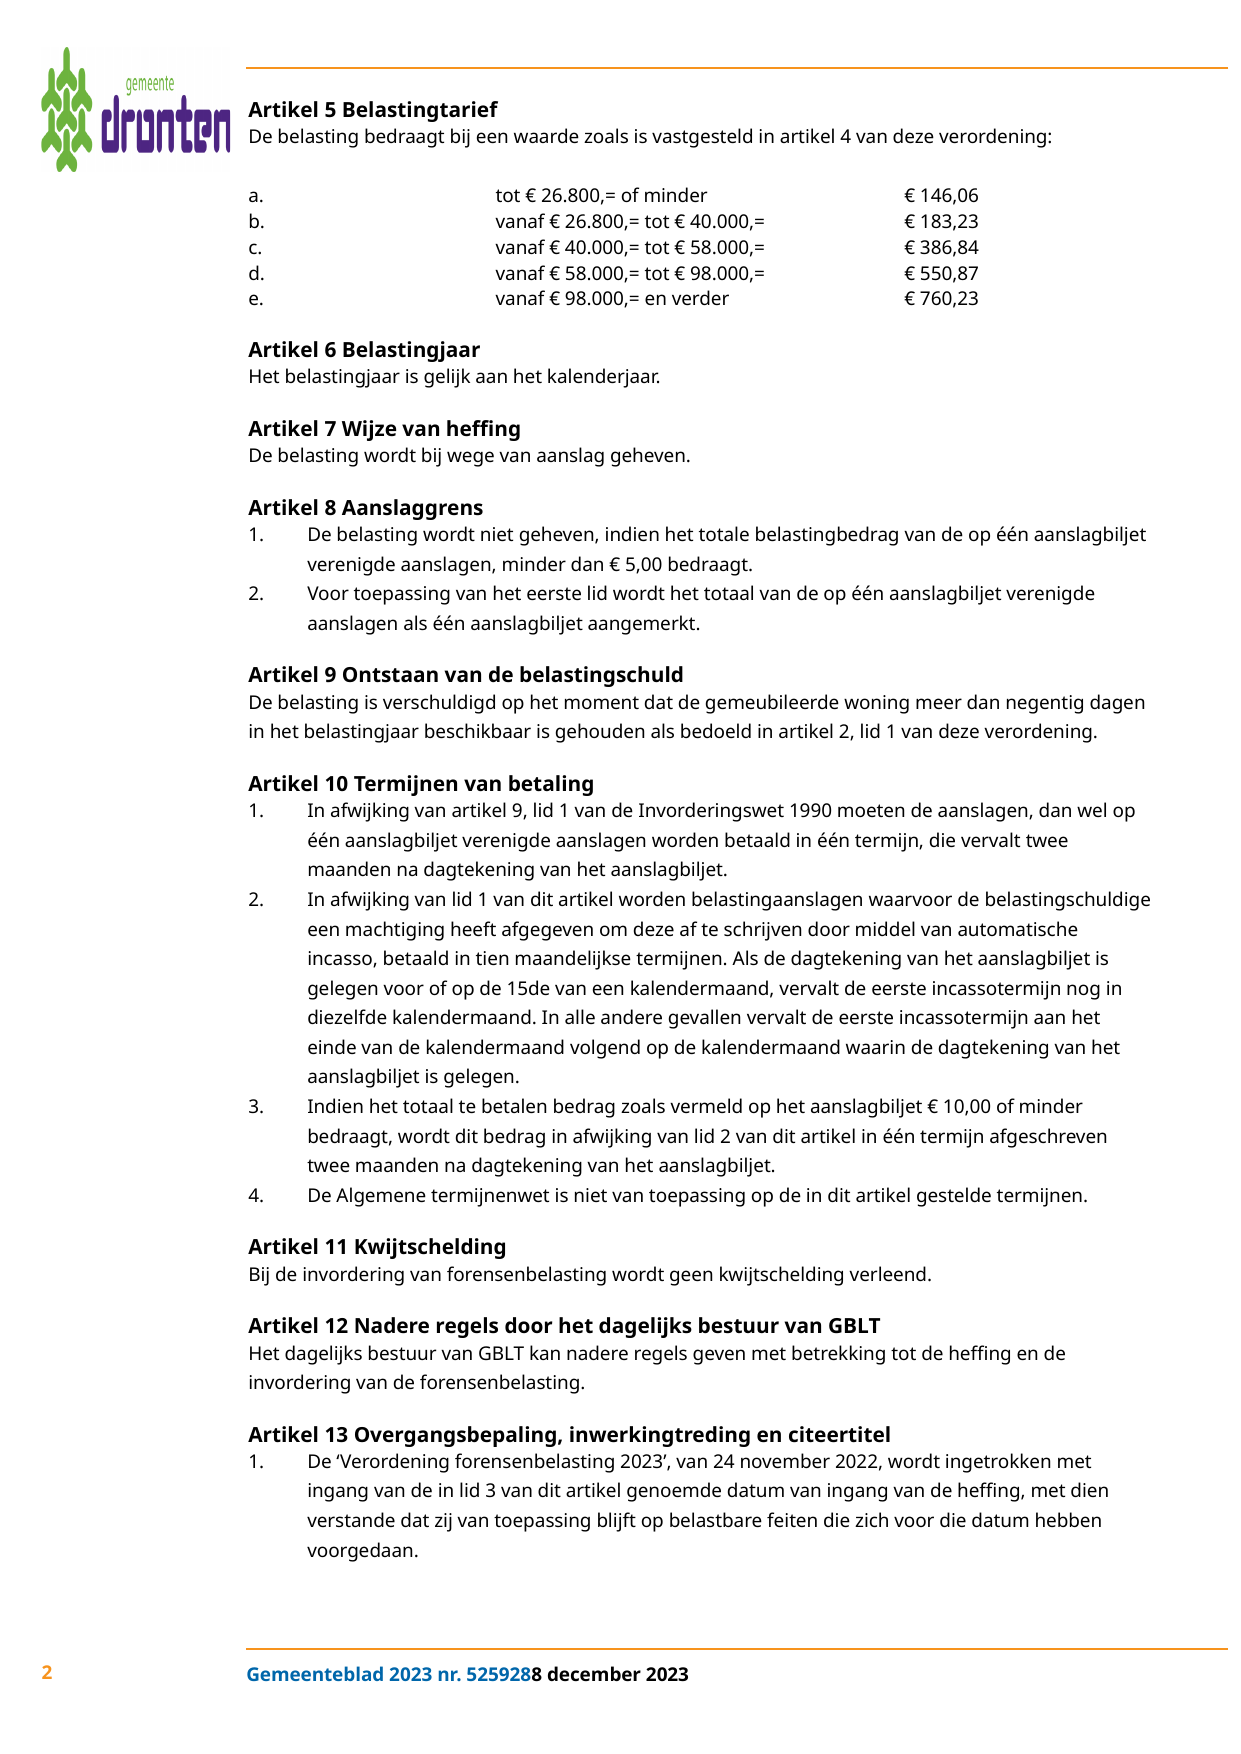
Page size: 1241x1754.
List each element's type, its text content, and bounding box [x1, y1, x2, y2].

list De belasting wordt niet geheven, indien het totale belastingbedrag van de op één aanslagbiljet verenigde aanslagen, minder dan € 5,00 bedraagt. [248, 521, 1152, 577]
list In afwijking van lid 1 van dit artikel worden belastingaanslagen waarvoor de belastingschuldige een machtiging heeft afgegeven om deze af te schrijven door middel van automatische incasso, betaald in tien maandelijkse termijnen. Als de dagtekening van het aanslagbiljet is gelegen voor of op de 15de van een kalendermaand, vervalt de eerste incassotermijn nog in diezelfde kalendermaand. In alle andere gevallen vervalt de eerste incassotermijn aan het einde van de kalendermaand volgend op de kalendermaand waarin de dagtekening van het aanslagbiljet is gelegen. [248, 886, 1152, 1089]
text Artikel 5 Belastingtarief [248, 95, 1152, 123]
table_cell d. [248, 260, 495, 285]
list Voor toepassing van het eerste lid wordt het totaal van de op één aanslagbiljet verenigde aanslagen als één aanslagbiljet aangemerkt. [248, 581, 1152, 636]
text De belasting is verschuldigd op het moment dat de gemeubileerde woning meer dan negentig dagen in het belastingjaar beschikbaar is gehouden als bedoeld in artikel 2, lid 1 van deze verordening. [248, 689, 1152, 744]
table_cell e. [248, 285, 495, 311]
table_cell € 550,87 [904, 260, 1152, 285]
text Artikel 9 Ontstaan van de belastingschuld [248, 661, 1152, 689]
table_cell € 183,23 [904, 208, 1152, 234]
list De Algemene termijnenwet is niet van toepassing op de in dit artikel gestelde termijnen. [248, 1182, 1152, 1208]
table_cell vanaf € 40.000,= tot € 58.000,= [495, 234, 904, 260]
text De belasting bedraagt bij een waarde zoals is vastgesteld in artikel 4 van deze verordening: [248, 123, 1152, 149]
table_cell € 760,23 [904, 285, 1152, 311]
text De belasting wordt bij wege van aanslag geheven. [248, 442, 1152, 468]
table_cell € 386,84 [904, 234, 1152, 260]
text Artikel 11 Kwijtschelding [248, 1232, 1152, 1261]
table_cell vanaf € 26.800,= tot € 40.000,= [495, 208, 904, 234]
table_cell vanaf € 98.000,= en verder [495, 285, 904, 311]
text Artikel 8 Aanslaggrens [248, 493, 1152, 521]
table_header € 146,06 [904, 183, 1152, 208]
table_cell c. [248, 234, 495, 260]
list In afwijking van artikel 9, lid 1 van de Invorderingswet 1990 moeten de aanslagen, dan wel op één aanslagbiljet verenigde aanslagen worden betaald in één termijn, die vervalt twee maanden na dagtekening van het aanslagbiljet. [248, 797, 1152, 882]
text Artikel 12 Nadere regels door het dagelijks bestuur van GBLT [248, 1311, 1152, 1340]
table_header a. [248, 183, 495, 208]
text Artikel 7 Wijze van heffing [248, 414, 1152, 442]
text Artikel 6 Belastingjaar [248, 335, 1152, 364]
text Artikel 10 Termijnen van betaling [248, 769, 1152, 797]
table_cell b. [248, 208, 495, 234]
text Het belastingjaar is gelijk aan het kalenderjaar. [248, 364, 1152, 389]
list Indien het totaal te betalen bedrag zoals vermeld op het aanslagbiljet € 10,00 of minder bedraagt, wordt dit bedrag in afwijking van lid 2 van dit artikel in één termijn afgeschreven twee maanden na dagtekening van het aanslagbiljet. [248, 1093, 1152, 1178]
picture [41, 47, 231, 172]
text Bij de invordering van forensenbelasting wordt geen kwijtschelding verleend. [248, 1261, 1152, 1287]
list De ‘Verordening forensenbelasting 2023’, van 24 november 2022, wordt ingetrokken met ingang van de in lid 3 van dit artikel genoemde datum van ingang van de heffing, met dien verstande dat zij van toepassing blijft op belastbare feiten die zich voor die datum hebben voorgedaan. [248, 1448, 1152, 1563]
table_cell vanaf € 58.000,= tot € 98.000,= [495, 260, 904, 285]
table_header tot € 26.800,= of minder [495, 183, 904, 208]
text Het dagelijks bestuur van GBLT kan nadere regels geven met betrekking tot de heffing en de invordering van de forensenbelasting. [248, 1340, 1152, 1395]
text Artikel 13 Overgangsbepaling, inwerkingtreding en citeertitel [248, 1420, 1152, 1448]
